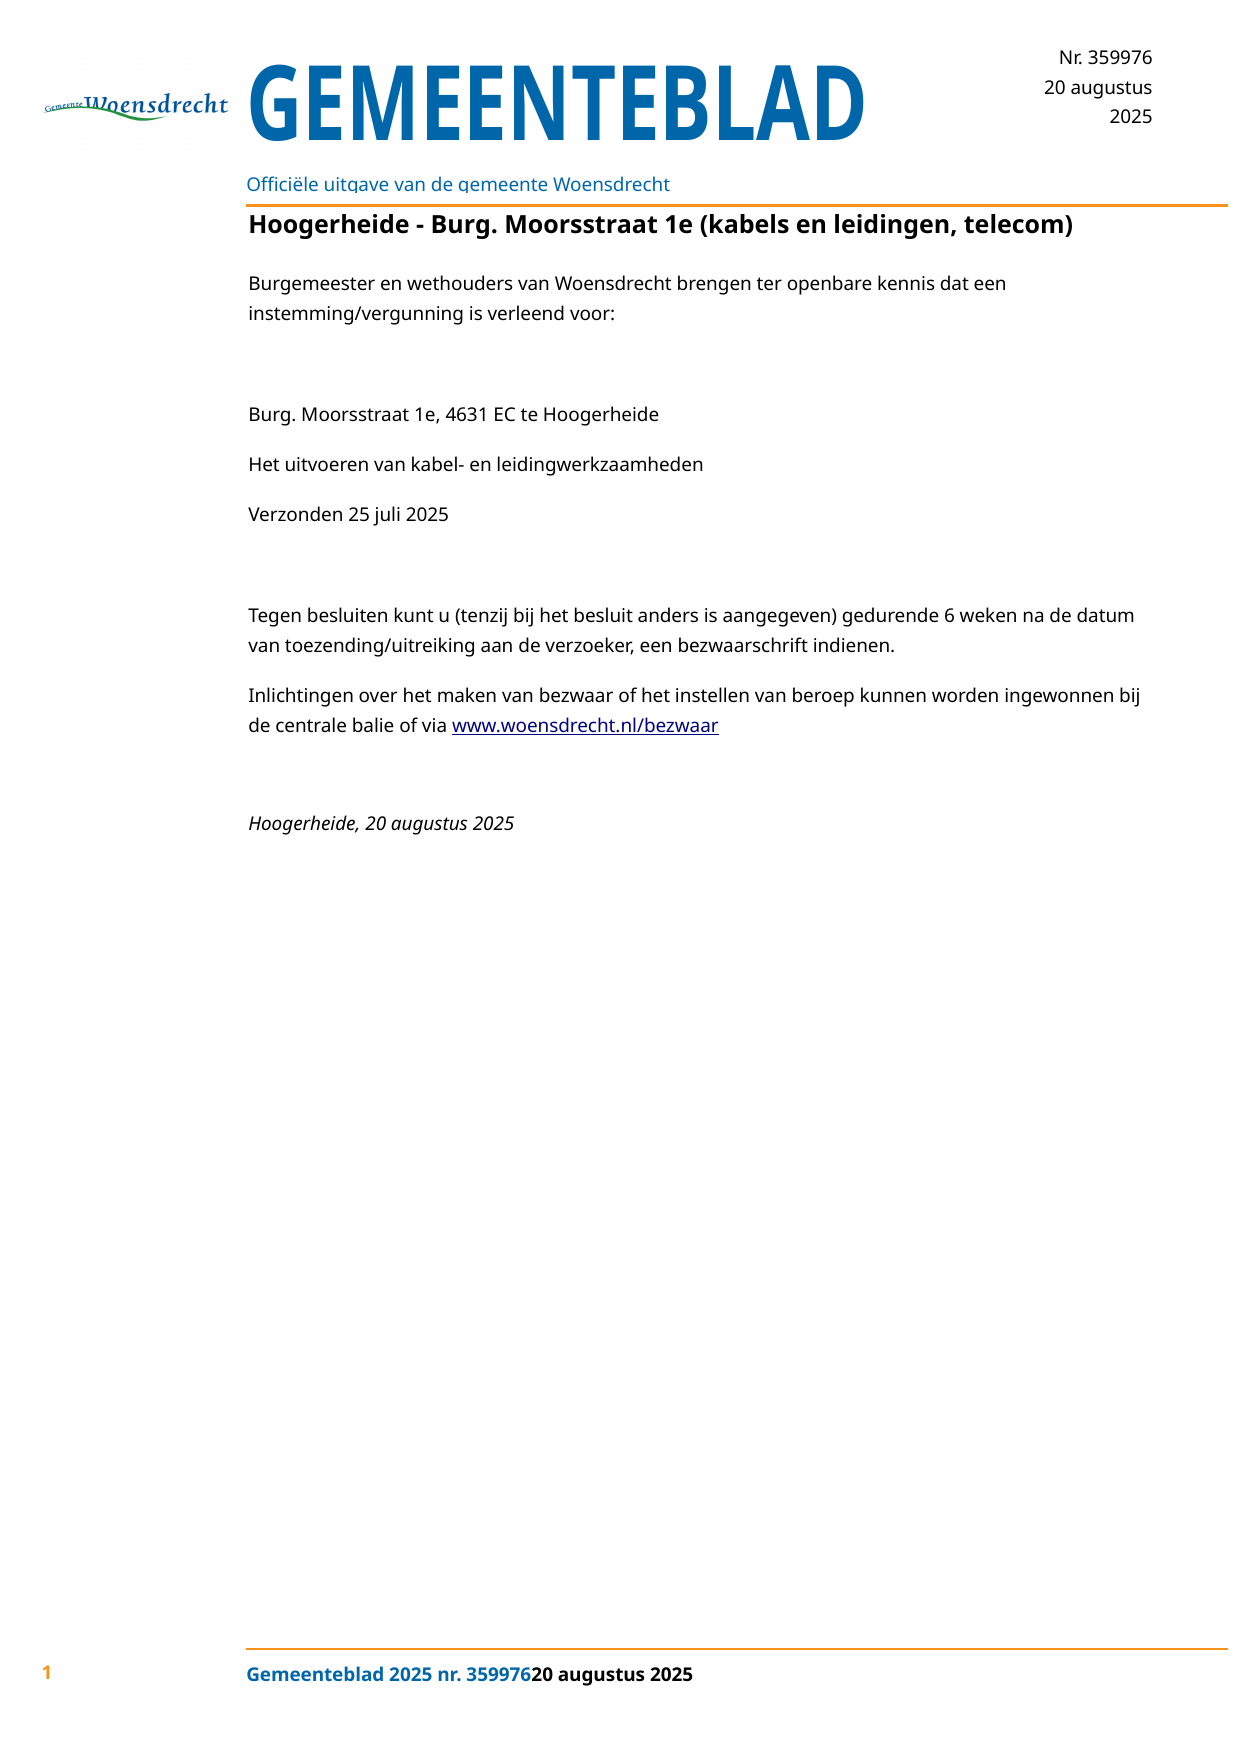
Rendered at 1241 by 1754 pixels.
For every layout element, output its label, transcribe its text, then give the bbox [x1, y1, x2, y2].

text Burgemeester en wethouders van Woensdrecht brengen ter openbare kennis dat een instemming/vergunning is verleend voor: [248, 270, 1152, 326]
text Inlichtingen over het maken van bezwaar of het instellen van beroep kunnen worden ingewonnen bij de centrale balie of via www.woensdrecht.nl/bezwaar [248, 682, 1152, 738]
text Hoogerheide, 20 augustus 2025 [248, 810, 1152, 836]
text Burg. Moorsstraat 1e, 4631 EC te Hoogerheide [248, 401, 1152, 426]
picture [41, 47, 231, 172]
text Tegen besluiten kunt u (tenzij bij het besluit anders is aangegeven) gedurende 6 weken na de datum van toezending/uitreiking aan de verzoeker, een bezwaarschrift indienen. [248, 602, 1152, 658]
text Verzonden 25 juli 2025 [248, 502, 1152, 527]
text Het uitvoeren van kabel- en leidingwerkzaamheden [248, 451, 1152, 477]
text Hoogerheide - Burg. Moorsstraat 1e (kabels en leidingen, telecom) [248, 207, 1152, 241]
